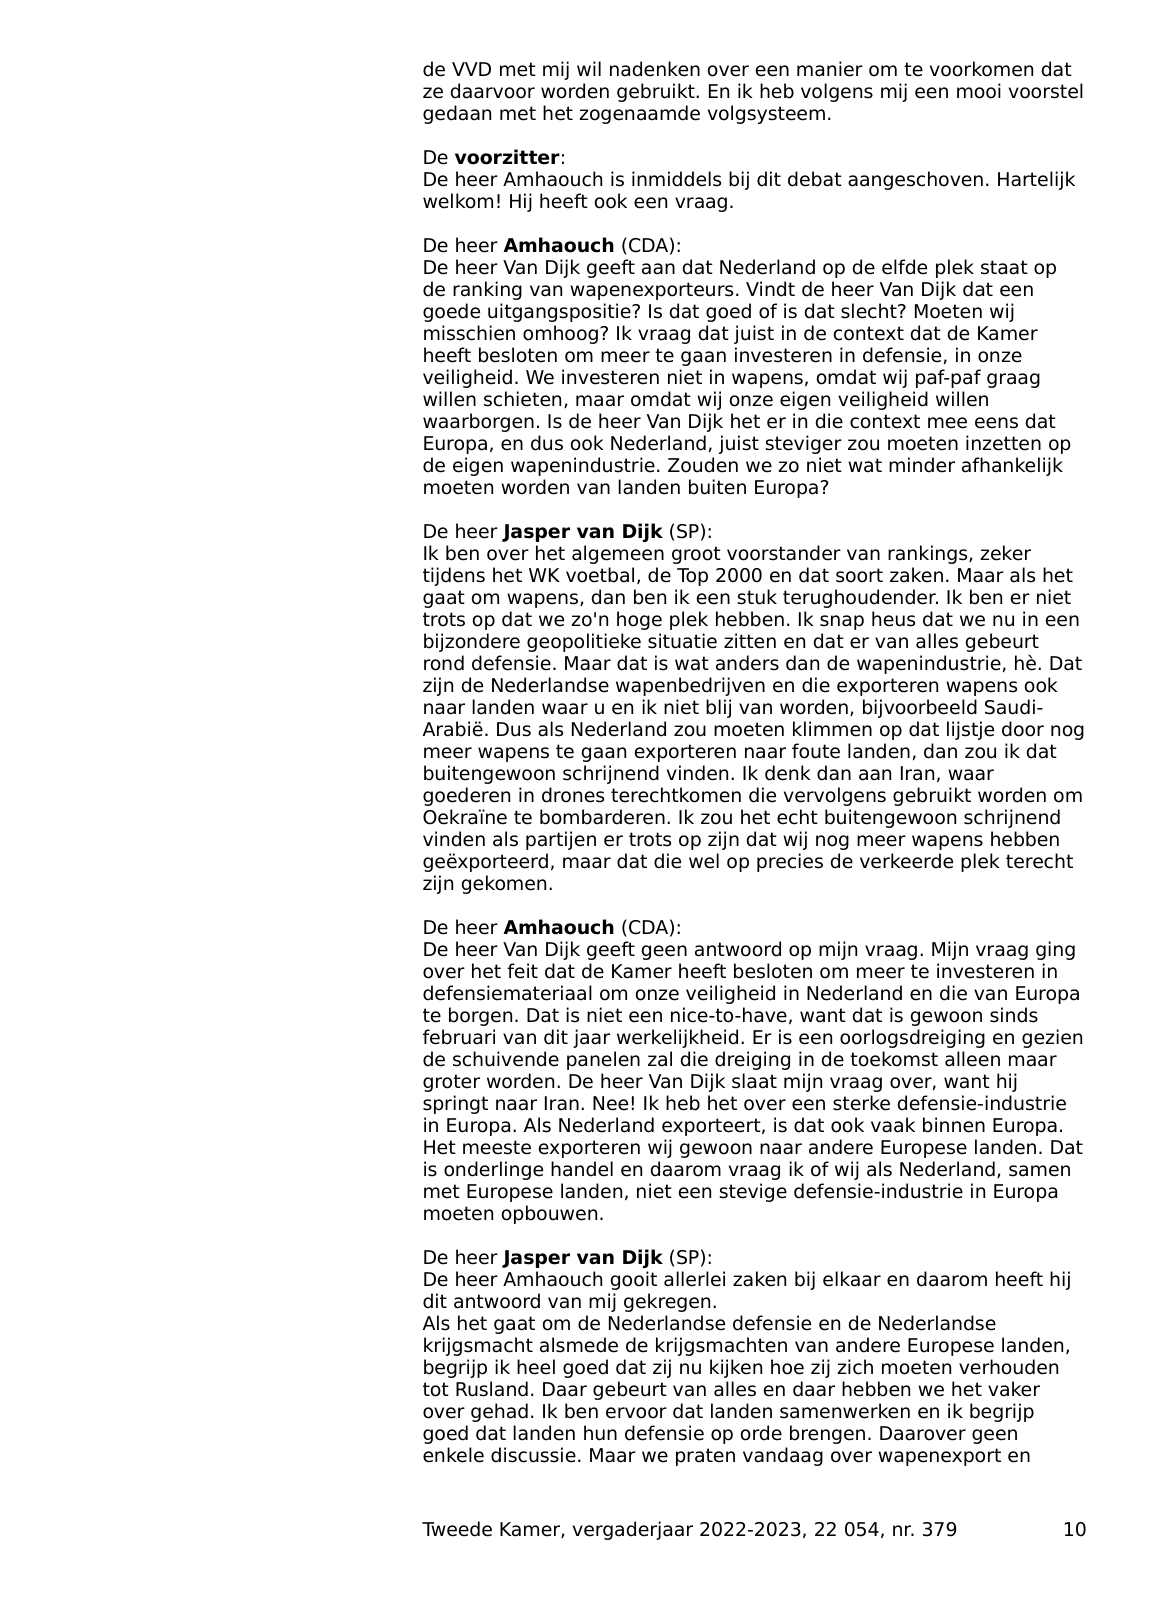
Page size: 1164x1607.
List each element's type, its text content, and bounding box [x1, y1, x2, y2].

text De heer Jasper van Dijk (SP): [422, 1247, 1087, 1269]
text De heer Amhaouch (CDA): [422, 235, 1087, 257]
text De heer Van Dijk geeft aan dat Nederland op de elfde plek staat op de ranking van wapenexporteurs. Vindt de heer Van Dijk dat een goede uitgangspositie? Is dat goed of is dat slecht? Moeten wij misschien omhoog? Ik vraag dat juist in de context dat de Kamer heeft besloten om meer te gaan investeren in defensie, in onze veiligheid. We investeren niet in wapens, omdat wij paf-paf graag willen schieten, maar omdat wij onze eigen veiligheid willen waarborgen. Is de heer Van Dijk het er in die context mee eens dat Europa, en dus ook Nederland, juist steviger zou moeten inzetten op de eigen wapenindustrie. Zouden we zo niet wat minder afhankelijk moeten worden van landen buiten Europa? [422, 257, 1087, 499]
text De voorzitter: [422, 147, 1087, 169]
text de VVD met mij wil nadenken over een manier om te voorkomen dat ze daarvoor worden gebruikt. En ik heb volgens mij een mooi voorstel gedaan met het zogenaamde volgsysteem. [422, 59, 1087, 125]
text De heer Van Dijk geeft geen antwoord op mijn vraag. Mijn vraag ging over het feit dat de Kamer heeft besloten om meer te investeren in defensiemateriaal om onze veiligheid in Nederland en die van Europa te borgen. Dat is niet een nice-to-have, want dat is gewoon sinds februari van dit jaar werkelijkheid. Er is een oorlogsdreiging en gezien de schuivende panelen zal die dreiging in de toekomst alleen maar groter worden. De heer Van Dijk slaat mijn vraag over, want hij springt naar Iran. Nee! Ik heb het over een sterke defensie-industrie in Europa. Als Nederland exporteert, is dat ook vaak binnen Europa. Het meeste exporteren wij gewoon naar andere Europese landen. Dat is onderlinge handel en daarom vraag ik of wij als Nederland, samen met Europese landen, niet een stevige defensie-industrie in Europa moeten opbouwen. [422, 939, 1087, 1225]
text De heer Jasper van Dijk (SP): [422, 521, 1087, 543]
text De heer Amhaouch gooit allerlei zaken bij elkaar en daarom heeft hij dit antwoord van mij gekregen. [422, 1269, 1087, 1313]
text Als het gaat om de Nederlandse defensie en de Nederlandse krijgsmacht alsmede de krijgsmachten van andere Europese landen, begrijp ik heel goed dat zij nu kijken hoe zij zich moeten verhouden tot Rusland. Daar gebeurt van alles en daar hebben we het vaker over gehad. Ik ben ervoor dat landen samenwerken en ik begrijp goed dat landen hun defensie op orde brengen. Daarover geen enkele discussie. Maar we praten vandaag over wapenexport en [422, 1313, 1087, 1467]
text Ik ben over het algemeen groot voorstander van rankings, zeker tijdens het WK voetbal, de Top 2000 en dat soort zaken. Maar als het gaat om wapens, dan ben ik een stuk terughoudender. Ik ben er niet trots op dat we zo'n hoge plek hebben. Ik snap heus dat we nu in een bijzondere geopolitieke situatie zitten en dat er van alles gebeurt rond defensie. Maar dat is wat anders dan de wapenindustrie, hè. Dat zijn de Nederlandse wapenbedrijven en die exporteren wapens ook naar landen waar u en ik niet blij van worden, bijvoorbeeld Saudi-Arabië. Dus als Nederland zou moeten klimmen op dat lijstje door nog meer wapens te gaan exporteren naar foute landen, dan zou ik dat buitengewoon schrijnend vinden. Ik denk dan aan Iran, waar goederen in drones terechtkomen die vervolgens gebruikt worden om Oekraïne te bombarderen. Ik zou het echt buitengewoon schrijnend vinden als partijen er trots op zijn dat wij nog meer wapens hebben geëxporteerd, maar dat die wel op precies de verkeerde plek terecht zijn gekomen. [422, 543, 1087, 895]
text De heer Amhaouch (CDA): [422, 917, 1087, 939]
text De heer Amhaouch is inmiddels bij dit debat aangeschoven. Hartelijk welkom! Hij heeft ook een vraag. [422, 169, 1087, 213]
